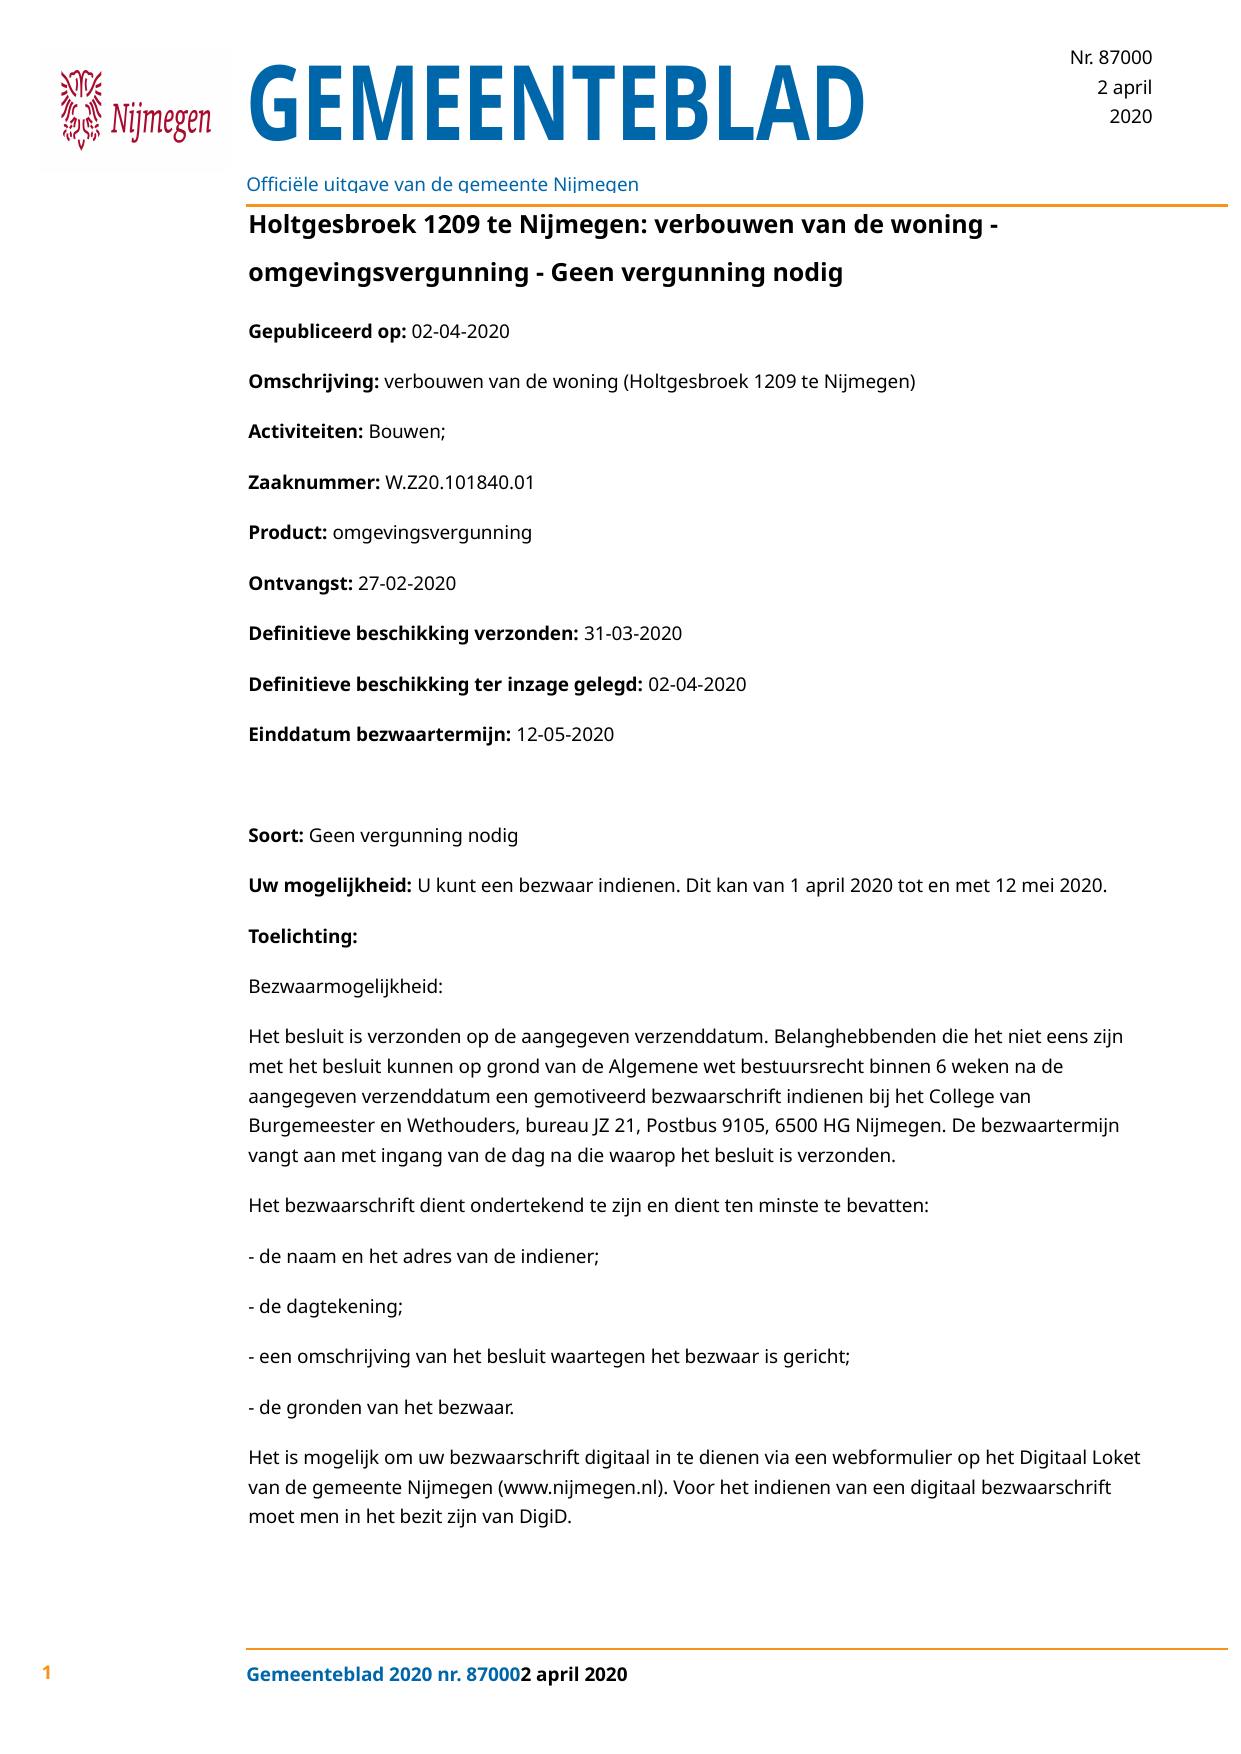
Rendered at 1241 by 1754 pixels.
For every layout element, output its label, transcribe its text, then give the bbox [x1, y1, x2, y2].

text Definitieve beschikking verzonden: 31-03-2020 [248, 620, 1152, 646]
text Bezwaarmogelijkheid: [248, 973, 1152, 999]
text Definitieve beschikking ter inzage gelegd: 02-04-2020 [248, 671, 1152, 697]
text Einddatum bezwaartermijn: 12-05-2020 [248, 721, 1152, 747]
text - een omschrijving van het besluit waartegen het bezwaar is gericht; [248, 1344, 1152, 1369]
text Het is mogelijk om uw bezwaarschrift digitaal in te dienen via een webformulier op het Digitaal Loket van de gemeente Nijmegen (www.nijmegen.nl). Voor het indienen van een digitaal bezwaarschrift moet men in het bezit zijn van DigiD. [248, 1444, 1152, 1529]
text Holtgesbroek 1209 te Nijmegen: verbouwen van de woning - omgevingsvergunning - Geen vergunning nodig [248, 207, 1152, 288]
text Uw mogelijkheid: U kunt een bezwaar indienen. Dit kan van 1 april 2020 tot en met 12 mei 2020. [248, 872, 1152, 898]
text Het bezwaarschrift dient ondertekend te zijn en dient ten minste te bevatten: [248, 1192, 1152, 1218]
text Gepubliceerd op: 02-04-2020 [248, 318, 1152, 344]
text Het besluit is verzonden op de aangegeven verzenddatum. Belanghebbenden die het niet eens zijn met het besluit kunnen op grond van de Algemene wet bestuursrecht binnen 6 weken na de aangegeven verzenddatum een gemotiveerd bezwaarschrift indienen bij het College van Burgemeester en Wethouders, bureau JZ 21, Postbus 9105, 6500 HG Nijmegen. De bezwaartermijn vangt aan met ingang van de dag na die waarop het besluit is verzonden. [248, 1024, 1152, 1168]
text Activiteiten: Bouwen; [248, 419, 1152, 444]
text Omschrijving: verbouwen van de woning (Holtgesbroek 1209 te Nijmegen) [248, 368, 1152, 394]
text Product: omgevingsvergunning [248, 519, 1152, 545]
text Toelichting: [248, 923, 1152, 949]
text - de naam en het adres van de indiener; [248, 1243, 1152, 1269]
text - de dagtekening; [248, 1293, 1152, 1319]
text - de gronden van het bezwaar. [248, 1394, 1152, 1420]
picture [41, 47, 231, 172]
text Zaaknummer: W.Z20.101840.01 [248, 469, 1152, 495]
text Soort: Geen vergunning nodig [248, 822, 1152, 848]
text Ontvangst: 27-02-2020 [248, 570, 1152, 596]
